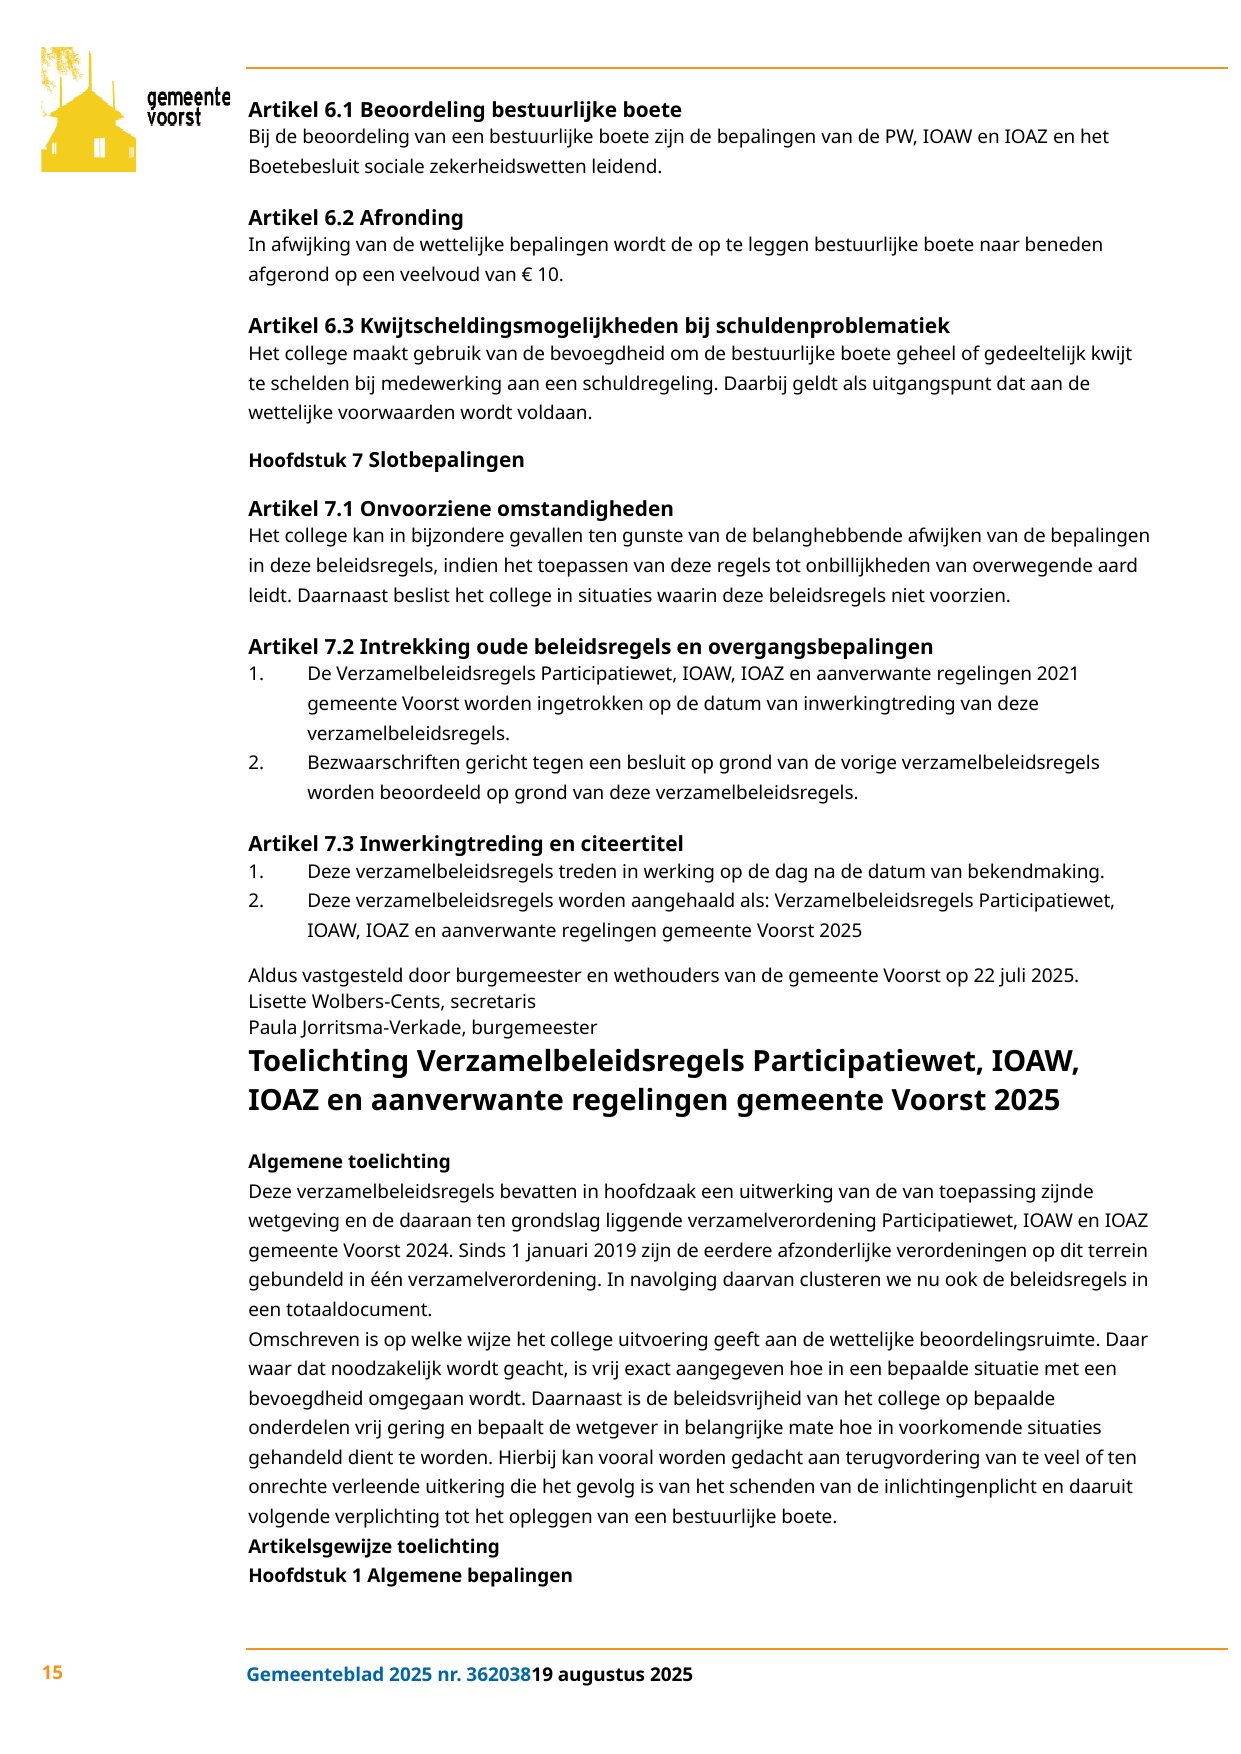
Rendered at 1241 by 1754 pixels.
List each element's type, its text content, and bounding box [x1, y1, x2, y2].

text Paula Jorritsma-Verkade, burgemeester [248, 1014, 1152, 1040]
text Artikel 7.2 Intrekking oude beleidsregels en overgangsbepalingen [248, 632, 1152, 661]
list Deze verzamelbeleidsregels treden in werking op de dag na de datum van bekendmaking. [248, 858, 1152, 883]
text Artikel 6.3 Kwijtscheldingsmogelijkheden bij schuldenproblematiek [248, 312, 1152, 340]
text Hoofdstuk 1 Algemene bepalingen [248, 1562, 1152, 1588]
text Bij de beoordeling van een bestuurlijke boete zijn de bepalingen van de PW, IOAW en IOAZ en het Boetebesluit sociale zekerheidswetten leidend. [248, 123, 1152, 178]
text Artikel 6.2 Afronding [248, 203, 1152, 232]
text Artikel 6.1 Beoordeling bestuurlijke boete [248, 95, 1152, 123]
list Deze verzamelbeleidsregels worden aangehaald als: Verzamelbeleidsregels Participatiewet, IOAW, IOAZ en aanverwante regelingen gemeente Voorst 2025 [248, 887, 1152, 943]
text Aldus vastgesteld door burgemeester en wethouders van de gemeente Voorst op 22 juli 2025. [248, 963, 1152, 988]
text Artikel 7.3 Inwerkingtreding en citeertitel [248, 829, 1152, 858]
text Omschreven is op welke wijze het college uitvoering geeft aan de wettelijke beoordelingsruimte. Daar waar dat noodzakelijk wordt geacht, is vrij exact aangegeven hoe in een bepaalde situatie met een bevoegdheid omgegaan wordt. Daarnaast is de beleidsvrijheid van het college op bepaalde onderdelen vrij gering en bepaalt de wetgever in belangrijke mate hoe in voorkomende situaties gehandeld dient te worden. Hierbij kan vooral worden gedacht aan terugvordering van te veel of ten onrechte verleende uitkering die het gevolg is van het schenden van de inlichtingenplicht en daaruit volgende verplichting tot het opleggen van een bestuurlijke boete. [248, 1326, 1152, 1529]
picture [41, 47, 231, 172]
text Artikelsgewijze toelichting [248, 1533, 1152, 1559]
text Lisette Wolbers-Cents, secretaris [248, 988, 1152, 1014]
text Algemene toelichting [248, 1148, 1152, 1174]
text Artikel 7.1 Onvoorziene omstandigheden [248, 494, 1152, 523]
text Het college kan in bijzondere gevallen ten gunste van de belanghebbende afwijken van de bepalingen in deze beleidsregels, indien het toepassen van deze regels tot onbillijkheden van overwegende aard leidt. Daarnaast beslist het college in situaties waarin deze beleidsregels niet voorzien. [248, 523, 1152, 607]
text Hoofdstuk 7 Slotbepalingen [248, 445, 1152, 473]
list Bezwaarschriften gericht tegen een besluit op grond van de vorige verzamelbeleidsregels worden beoordeeld op grond van deze verzamelbeleidsregels. [248, 749, 1152, 805]
text Het college maakt gebruik van de bevoegdheid om de bestuurlijke boete geheel of gedeeltelijk kwijt te schelden bij medewerking aan een schuldregeling. Daarbij geldt als uitgangspunt dat aan de wettelijke voorwaarden wordt voldaan. [248, 340, 1152, 425]
list De Verzamelbeleidsregels Participatiewet, IOAW, IOAZ en aanverwante regelingen 2021 gemeente Voorst worden ingetrokken op de datum van inwerkingtreding van deze verzamelbeleidsregels. [248, 661, 1152, 746]
text In afwijking van de wettelijke bepalingen wordt de op te leggen bestuurlijke boete naar beneden afgerond op een veelvoud van € 10. [248, 232, 1152, 287]
text Toelichting Verzamelbeleidsregels Participatiewet, IOAW, IOAZ en aanverwante regelingen gemeente Voorst 2025 [248, 1040, 1152, 1119]
text Deze verzamelbeleidsregels bevatten in hoofdzaak een uitwerking van de van toepassing zijnde wetgeving en de daaraan ten grondslag liggende verzamelverordening Participatiewet, IOAW en IOAZ gemeente Voorst 2024. Sinds 1 januari 2019 zijn de eerdere afzonderlijke verordeningen op dit terrein gebundeld in één verzamelverordening. In navolging daarvan clusteren we nu ook de beleidsregels in een totaaldocument. [248, 1178, 1152, 1322]
